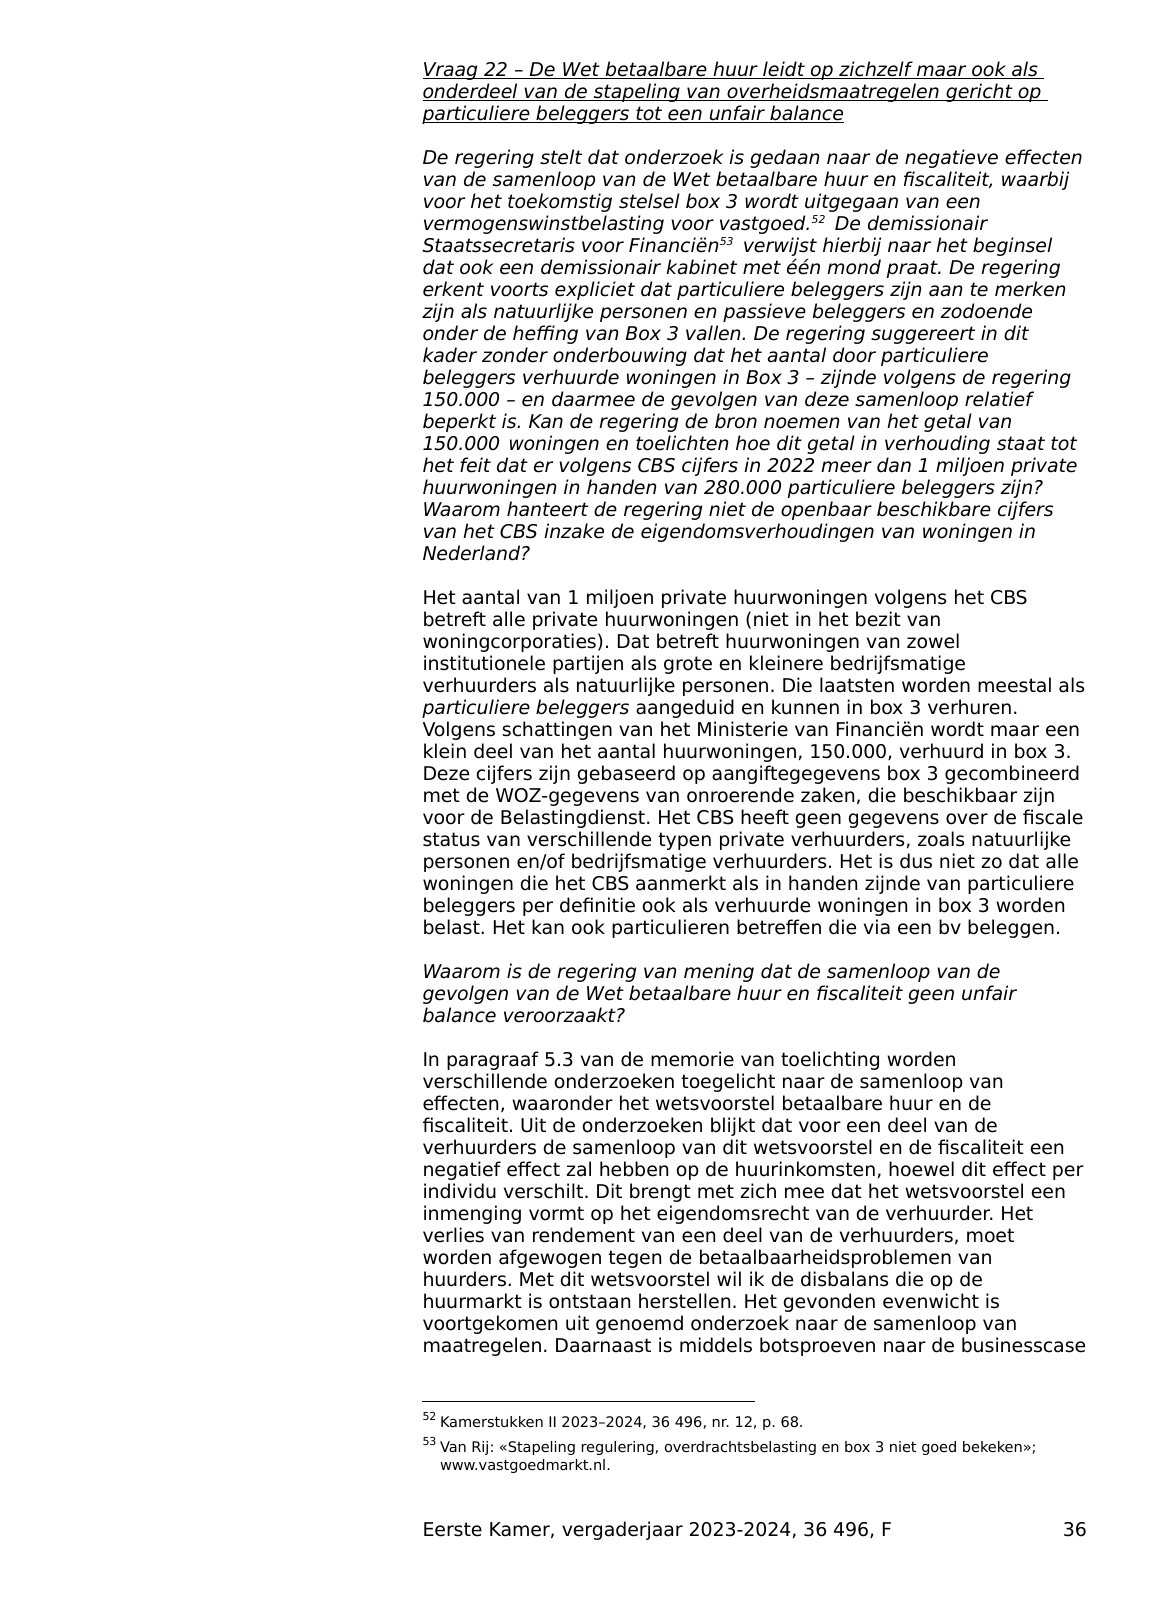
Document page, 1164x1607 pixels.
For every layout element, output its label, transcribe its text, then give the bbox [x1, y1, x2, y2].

subtitle Vraag 22 – De Wet betaalbare huur leidt op zichzelf maar ook als onderdeel van de stapeling van overheidsmaatregelen gericht op particuliere beleggers tot een unfair balance [422, 59, 1087, 125]
text Het aantal van 1 miljoen private huurwoningen volgens het CBS betreft alle private huurwoningen (niet in het bezit van woningcorporaties). Dat betreft huurwoningen van zowel institutionele partijen als grote en kleinere bedrijfsmatige verhuurders als natuurlijke personen. Die laatsten worden meestal als particuliere beleggers aangeduid en kunnen in box 3 verhuren. [422, 587, 1087, 719]
text De regering stelt dat onderzoek is gedaan naar de negatieve effecten van de samenloop van de Wet betaalbare huur en fiscaliteit, waarbij voor het toekomstig stelsel box 3 wordt uitgegaan van een vermogenswinstbelasting voor vastgoed. De demissionair Staatssecretaris voor Financiën verwijst hierbij naar het beginsel dat ook een demissionair kabinet met één mond praat. De regering erkent voorts expliciet dat particuliere beleggers zijn aan te merken zijn als natuurlijke personen en passieve beleggers en zodoende onder de heffing van Box 3 vallen. De regering suggereert in dit kader zonder onderbouwing dat het aantal door particuliere beleggers verhuurde woningen in Box 3 – zijnde volgens de regering 150.000 – en daarmee de gevolgen van deze samenloop relatief beperkt is. Kan de regering de bron noemen van het getal van 150.000 woningen en toelichten hoe dit getal in verhouding staat tot het feit dat er volgens CBS cijfers in 2022 meer dan 1 miljoen private huurwoningen in handen van 280.000 particuliere beleggers zijn? Waarom hanteert de regering niet de openbaar beschikbare cijfers van het CBS inzake de eigendomsverhoudingen van woningen in Nederland? [422, 147, 1087, 565]
text Van Rij: «Stapeling regulering, overdrachtsbelasting en box 3 niet goed bekeken»; www.vastgoedmarkt.nl. [422, 1435, 1087, 1474]
text Kamerstukken II 2023–2024, 36 496, nr. 12, p. 68. [422, 1410, 1087, 1432]
text Volgens schattingen van het Ministerie van Financiën wordt maar een klein deel van het aantal huurwoningen, 150.000, verhuurd in box 3. Deze cijfers zijn gebaseerd op aangiftegegevens box 3 gecombineerd met de WOZ-gegevens van onroerende zaken, die beschikbaar zijn voor de Belastingdienst. Het CBS heeft geen gegevens over de fiscale status van verschillende typen private verhuurders, zoals natuurlijke personen en/of bedrijfsmatige verhuurders. Het is dus niet zo dat alle woningen die het CBS aanmerkt als in handen zijnde van particuliere beleggers per definitie ook als verhuurde woningen in box 3 worden belast. Het kan ook particulieren betreffen die via een bv beleggen. [422, 719, 1087, 939]
text In paragraaf 5.3 van de memorie van toelichting worden verschillende onderzoeken toegelicht naar de samenloop van effecten, waaronder het wetsvoorstel betaalbare huur en de fiscaliteit. Uit de onderzoeken blijkt dat voor een deel van de verhuurders de samenloop van dit wetsvoorstel en de fiscaliteit een negatief effect zal hebben op de huurinkomsten, hoewel dit effect per individu verschilt. Dit brengt met zich mee dat het wetsvoorstel een inmenging vormt op het eigendomsrecht van de verhuurder. Het verlies van rendement van een deel van de verhuurders, moet worden afgewogen tegen de betaalbaarheidsproblemen van huurders. Met dit wetsvoorstel wil ik de disbalans die op de huurmarkt is ontstaan herstellen. Het gevonden evenwicht is voortgekomen uit genoemd onderzoek naar de samenloop van maatregelen. Daarnaast is middels botsproeven naar de businesscase [422, 1049, 1087, 1357]
text Waarom is de regering van mening dat de samenloop van de gevolgen van de Wet betaalbare huur en fiscaliteit geen unfair balance veroorzaakt? [422, 961, 1087, 1027]
